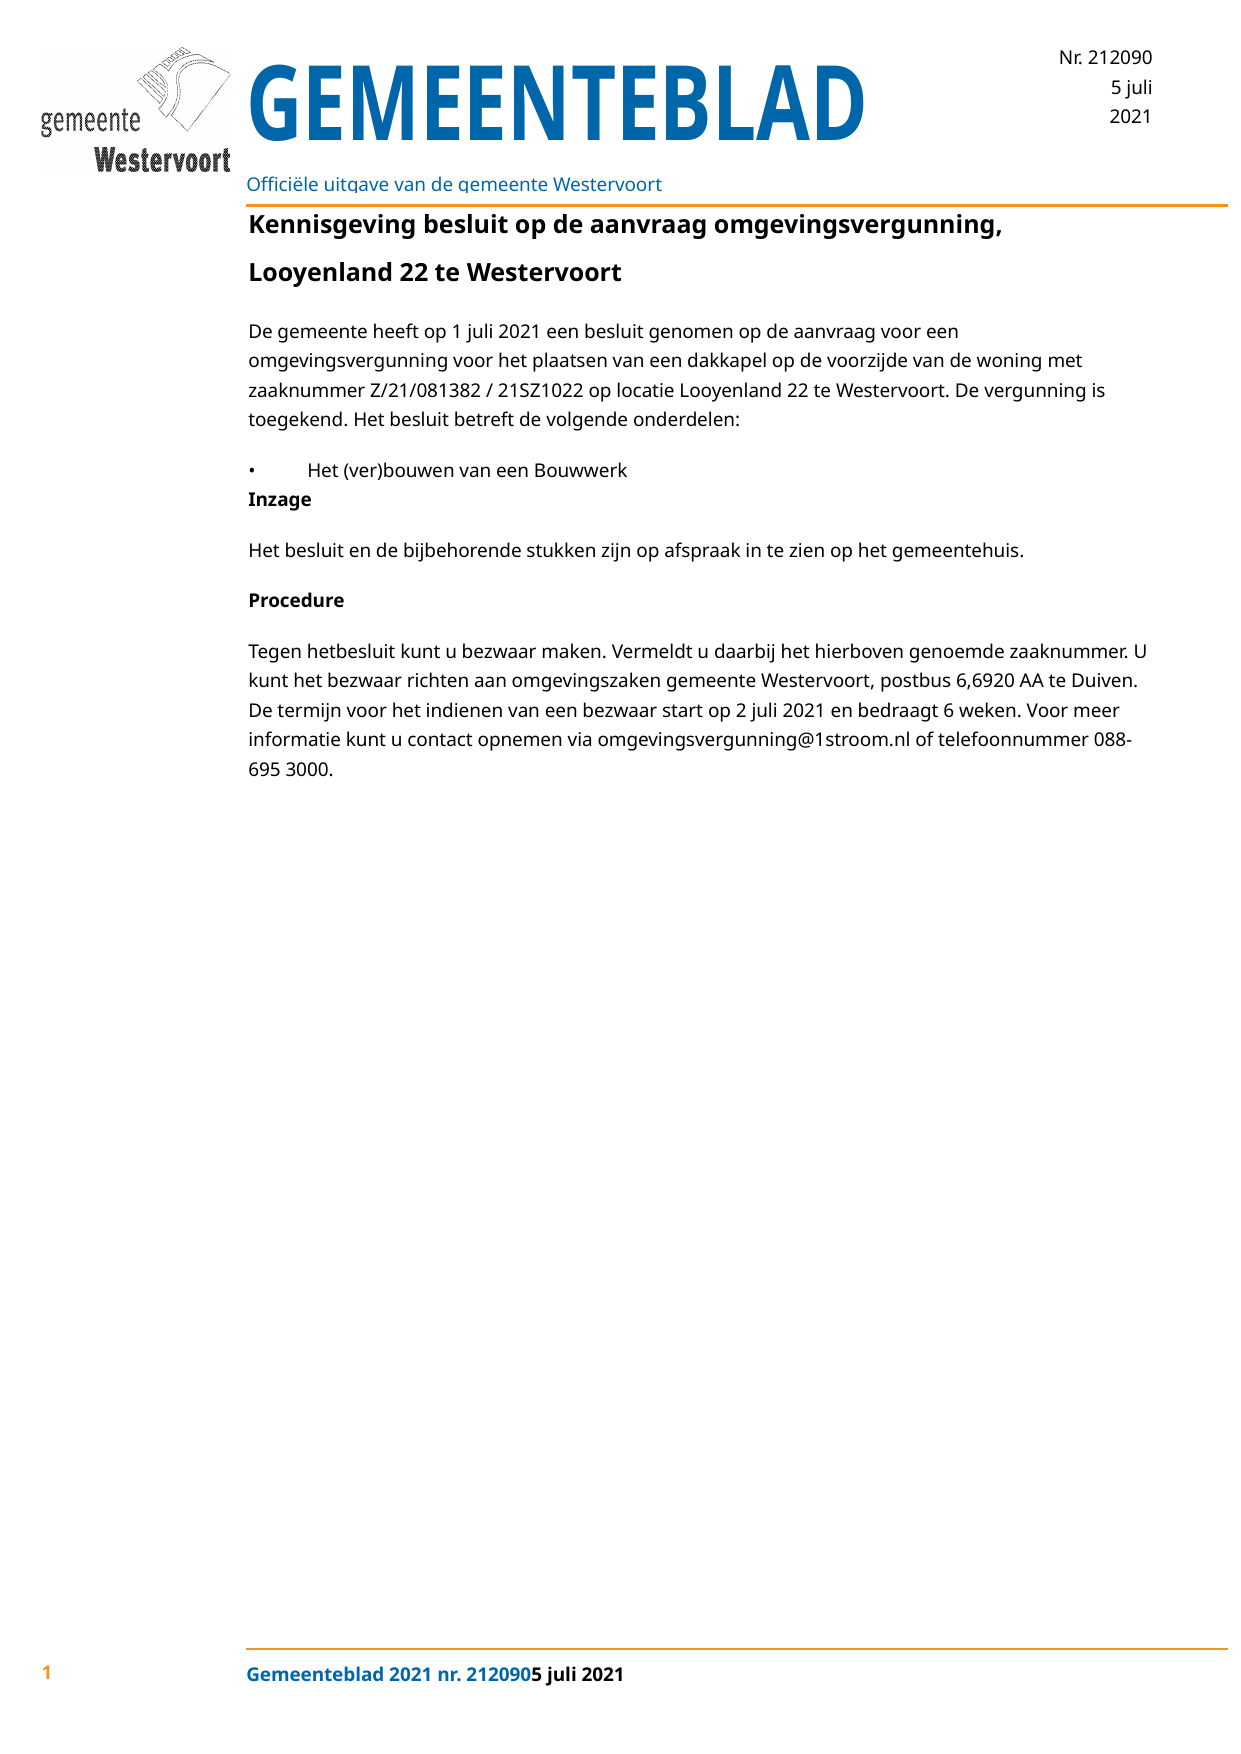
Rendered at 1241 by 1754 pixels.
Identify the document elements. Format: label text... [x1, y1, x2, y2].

text Inzage [248, 487, 1152, 512]
text Het besluit en de bijbehorende stukken zijn op afspraak in te zien op het gemeentehuis. [248, 537, 1152, 563]
text Kennisgeving besluit op de aanvraag omgevingsvergunning, Looyenland 22 te Westervoort [248, 207, 1152, 288]
text De gemeente heeft op 1 juli 2021 een besluit genomen op de aanvraag voor een omgevingsvergunning voor het plaatsen van een dakkapel op de voorzijde van de woning met zaaknummer Z/21/081382 / 21SZ1022 op locatie Looyenland 22 te Westervoort. De vergunning is toegekend. Het besluit betreft de volgende onderdelen: [248, 318, 1152, 432]
list Het (ver)bouwen van een Bouwwerk [248, 457, 1152, 483]
picture [41, 47, 231, 172]
text Procedure [248, 587, 1152, 613]
text Tegen hetbesluit kunt u bezwaar maken. Vermeldt u daarbij het hierboven genoemde zaaknummer. U kunt het bezwaar richten aan omgevingszaken gemeente Westervoort, postbus 6,6920 AA te Duiven. De termijn voor het indienen van een bezwaar start op 2 juli 2021 en bedraagt 6 weken. Voor meer informatie kunt u contact opnemen via omgevingsvergunning@1stroom.nl of telefoonnummer 088-695 3000. [248, 638, 1152, 782]
